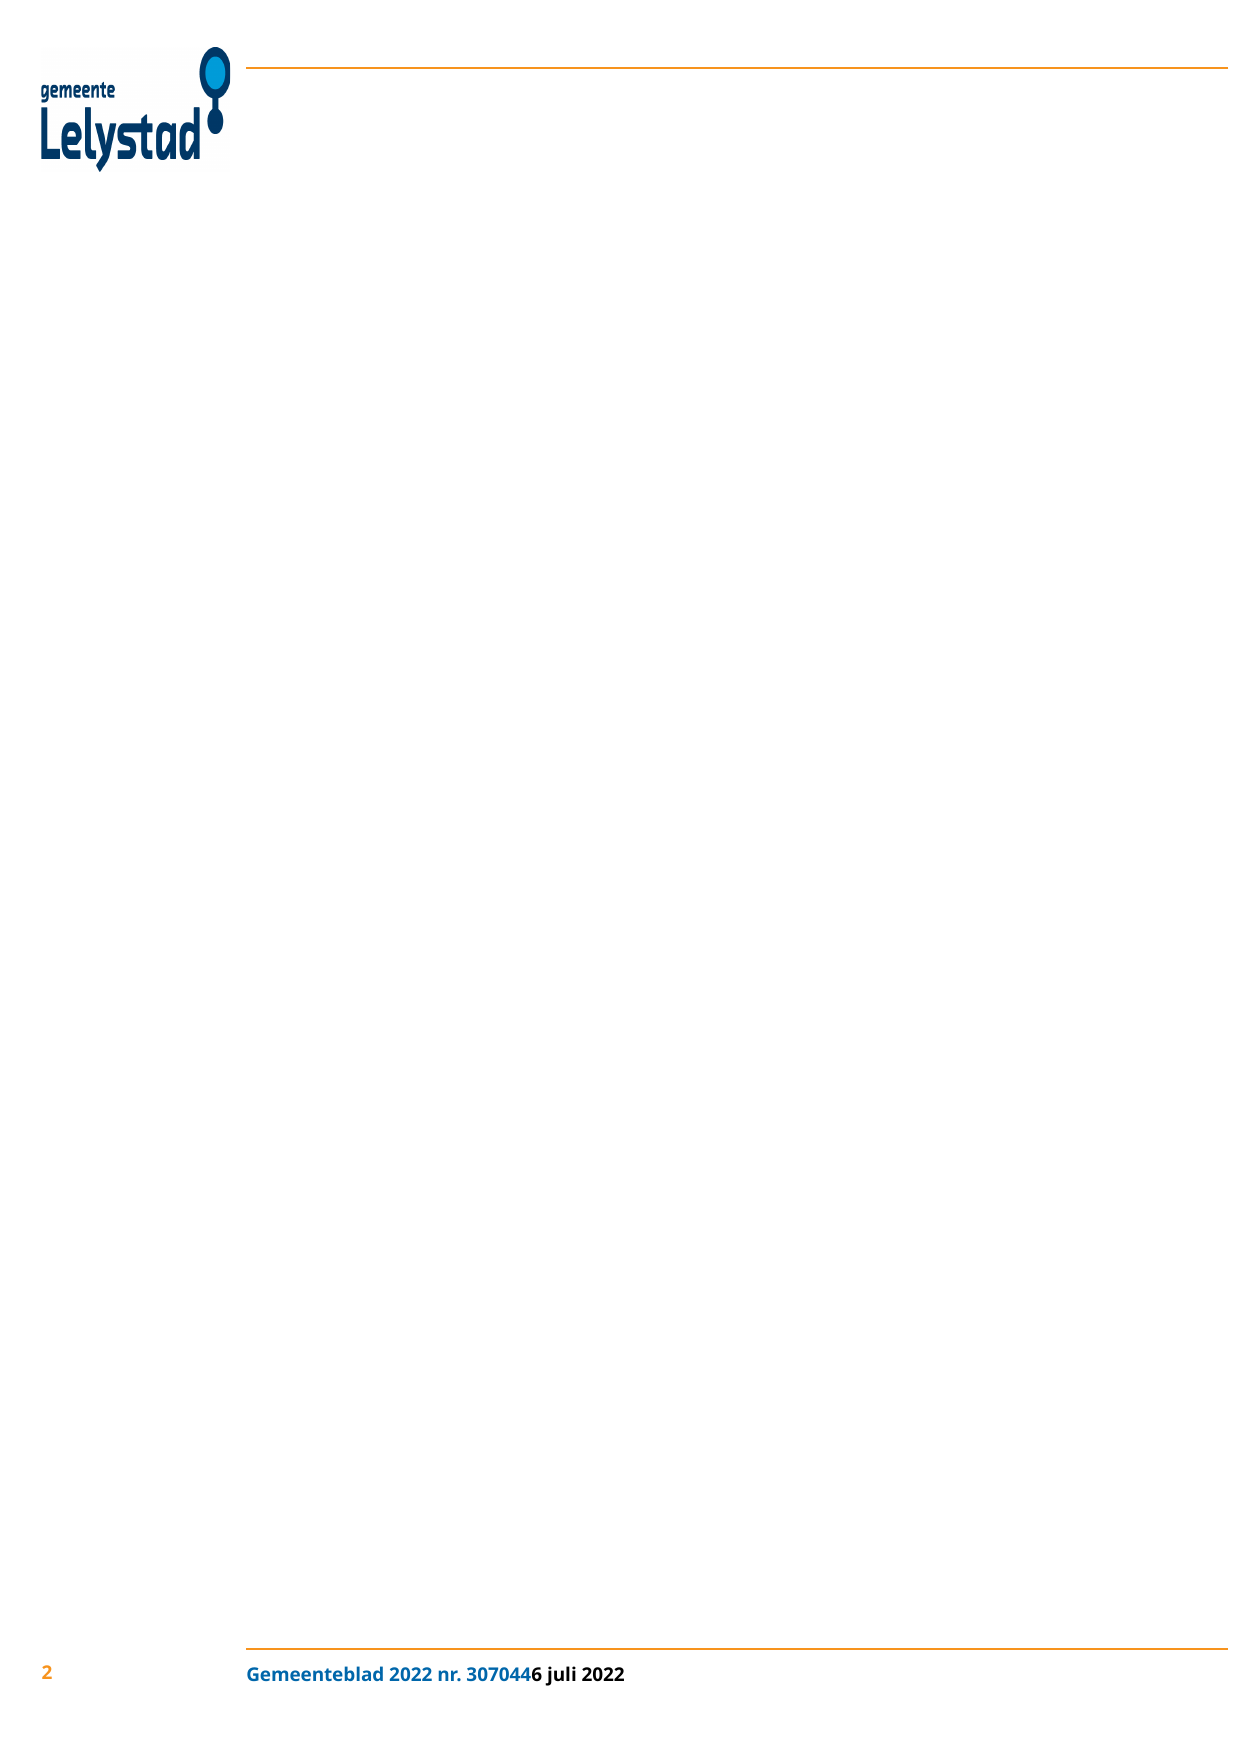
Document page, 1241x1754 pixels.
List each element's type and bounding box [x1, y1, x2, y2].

picture [41, 47, 231, 172]
